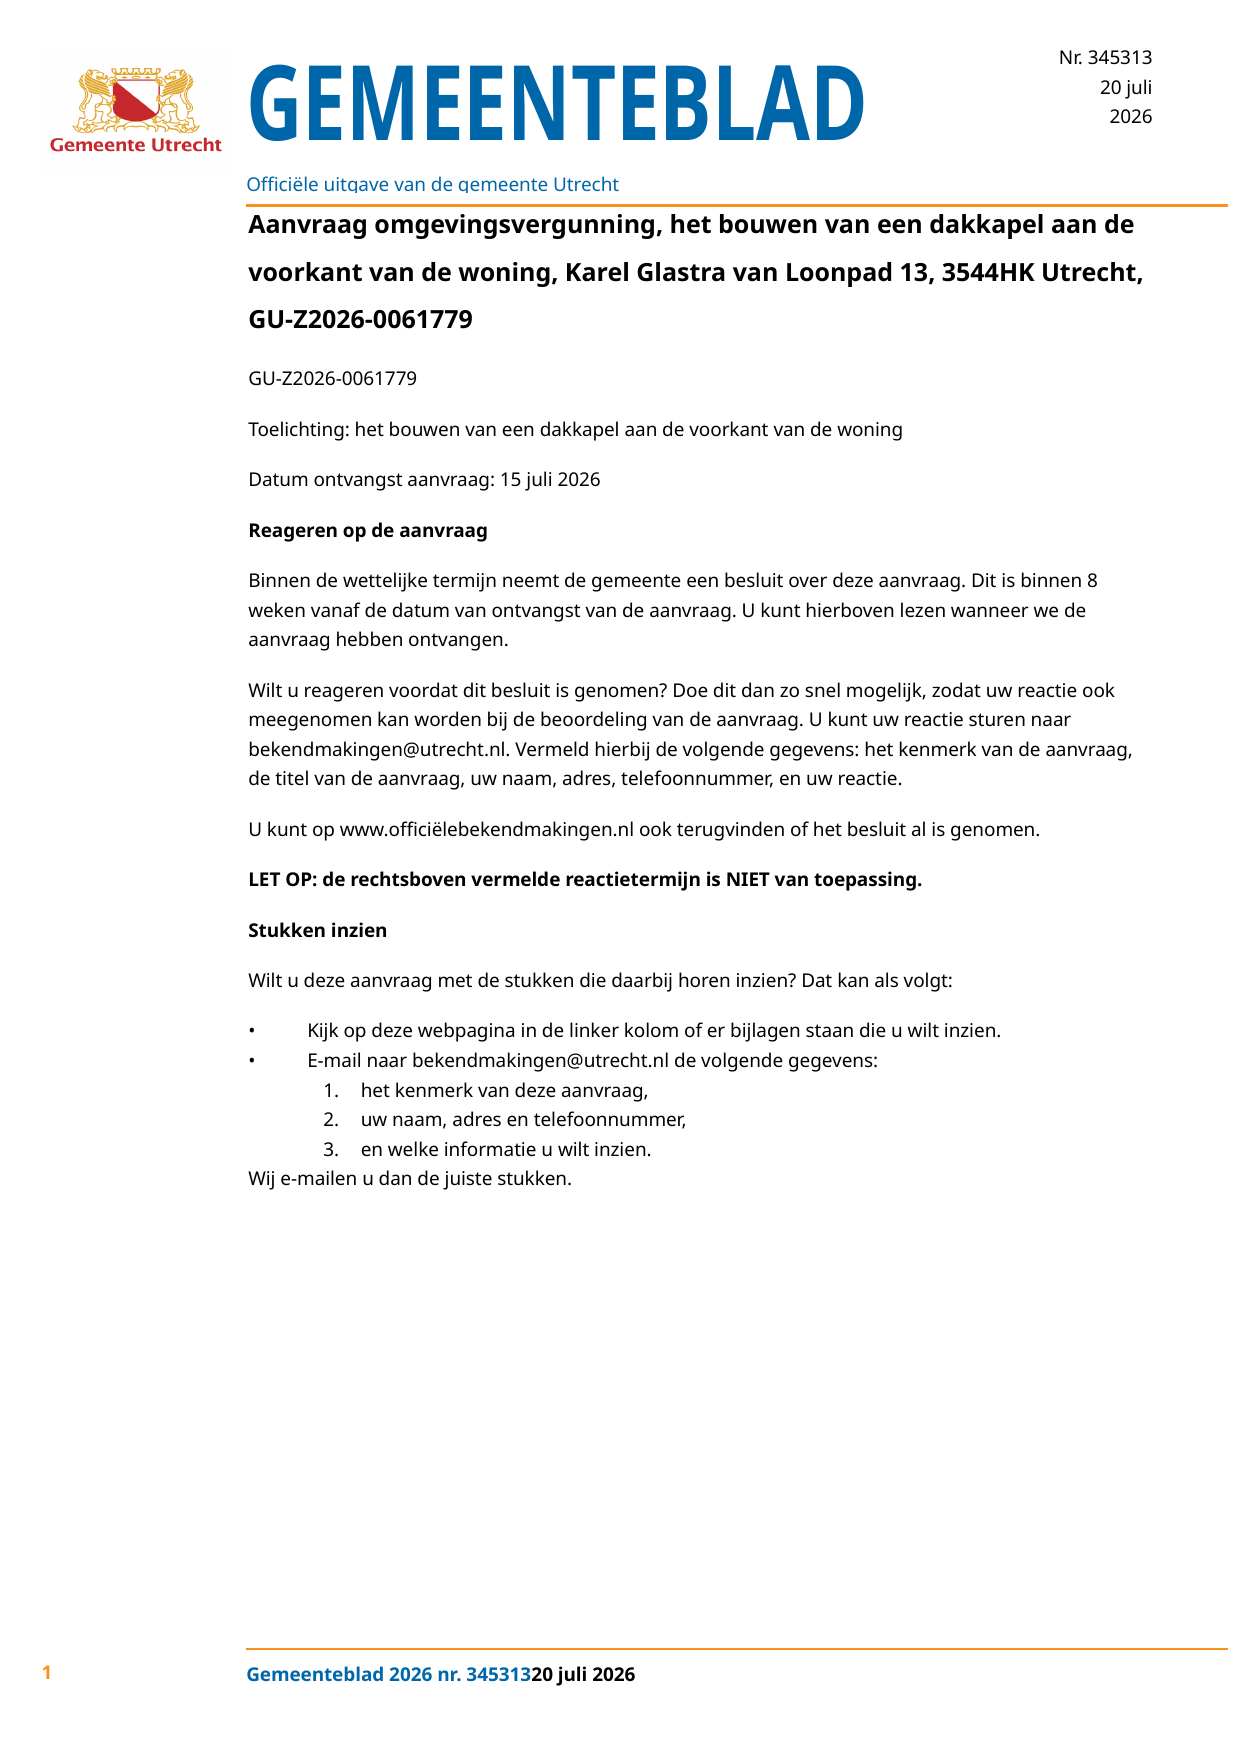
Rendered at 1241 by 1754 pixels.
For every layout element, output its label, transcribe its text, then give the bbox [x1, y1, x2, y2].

text Wilt u reageren voordat dit besluit is genomen? Doe dit dan zo snel mogelijk, zodat uw reactie ook meegenomen kan worden bij de beoordeling van de aanvraag. U kunt uw reactie sturen naar bekendmakingen@utrecht.nl. Vermeld hierbij de volgende gegevens: het kenmerk van de aanvraag, de titel van de aanvraag, uw naam, adres, telefoonnummer, en uw reactie. [248, 677, 1152, 791]
text Wilt u deze aanvraag met de stukken die daarbij horen inzien? Dat kan als volgt: [248, 967, 1152, 993]
list en welke informatie u wilt inzien. [323, 1136, 1152, 1162]
list Kijk op deze webpagina in de linker kolom of er bijlagen staan die u wilt inzien. [248, 1018, 1152, 1043]
text Toelichting: het bouwen van een dakkapel aan de voorkant van de woning [248, 416, 1152, 442]
list E-mail naar bekendmakingen@utrecht.nl de volgende gegevens: [248, 1047, 1152, 1073]
text Datum ontvangst aanvraag: 15 juli 2026 [248, 466, 1152, 492]
text Reageren op de aanvraag [248, 517, 1152, 542]
list het kenmerk van deze aanvraag, [323, 1077, 1152, 1102]
picture [41, 47, 231, 172]
text LET OP: de rechtsboven vermelde reactietermijn is NIET van toepassing. [248, 866, 1152, 892]
text Binnen de wettelijke termijn neemt de gemeente een besluit over deze aanvraag. Dit is binnen 8 weken vanaf de datum van ontvangst van de aanvraag. U kunt hierboven lezen wanneer we de aanvraag hebben ontvangen. [248, 567, 1152, 652]
text U kunt op www.officiëlebekendmakingen.nl ook terugvinden of het besluit al is genomen. [248, 816, 1152, 842]
text GU-Z2026-0061779 [248, 366, 1152, 391]
text Aanvraag omgevingsvergunning, het bouwen van een dakkapel aan de voorkant van de woning, Karel Glastra van Loonpad 13, 3544HK Utrecht, GU-Z2026-0061779 [248, 207, 1152, 336]
text Wij e-mailen u dan de juiste stukken. [248, 1166, 1152, 1191]
text Stukken inzien [248, 917, 1152, 942]
list uw naam, adres en telefoonnummer, [323, 1106, 1152, 1132]
